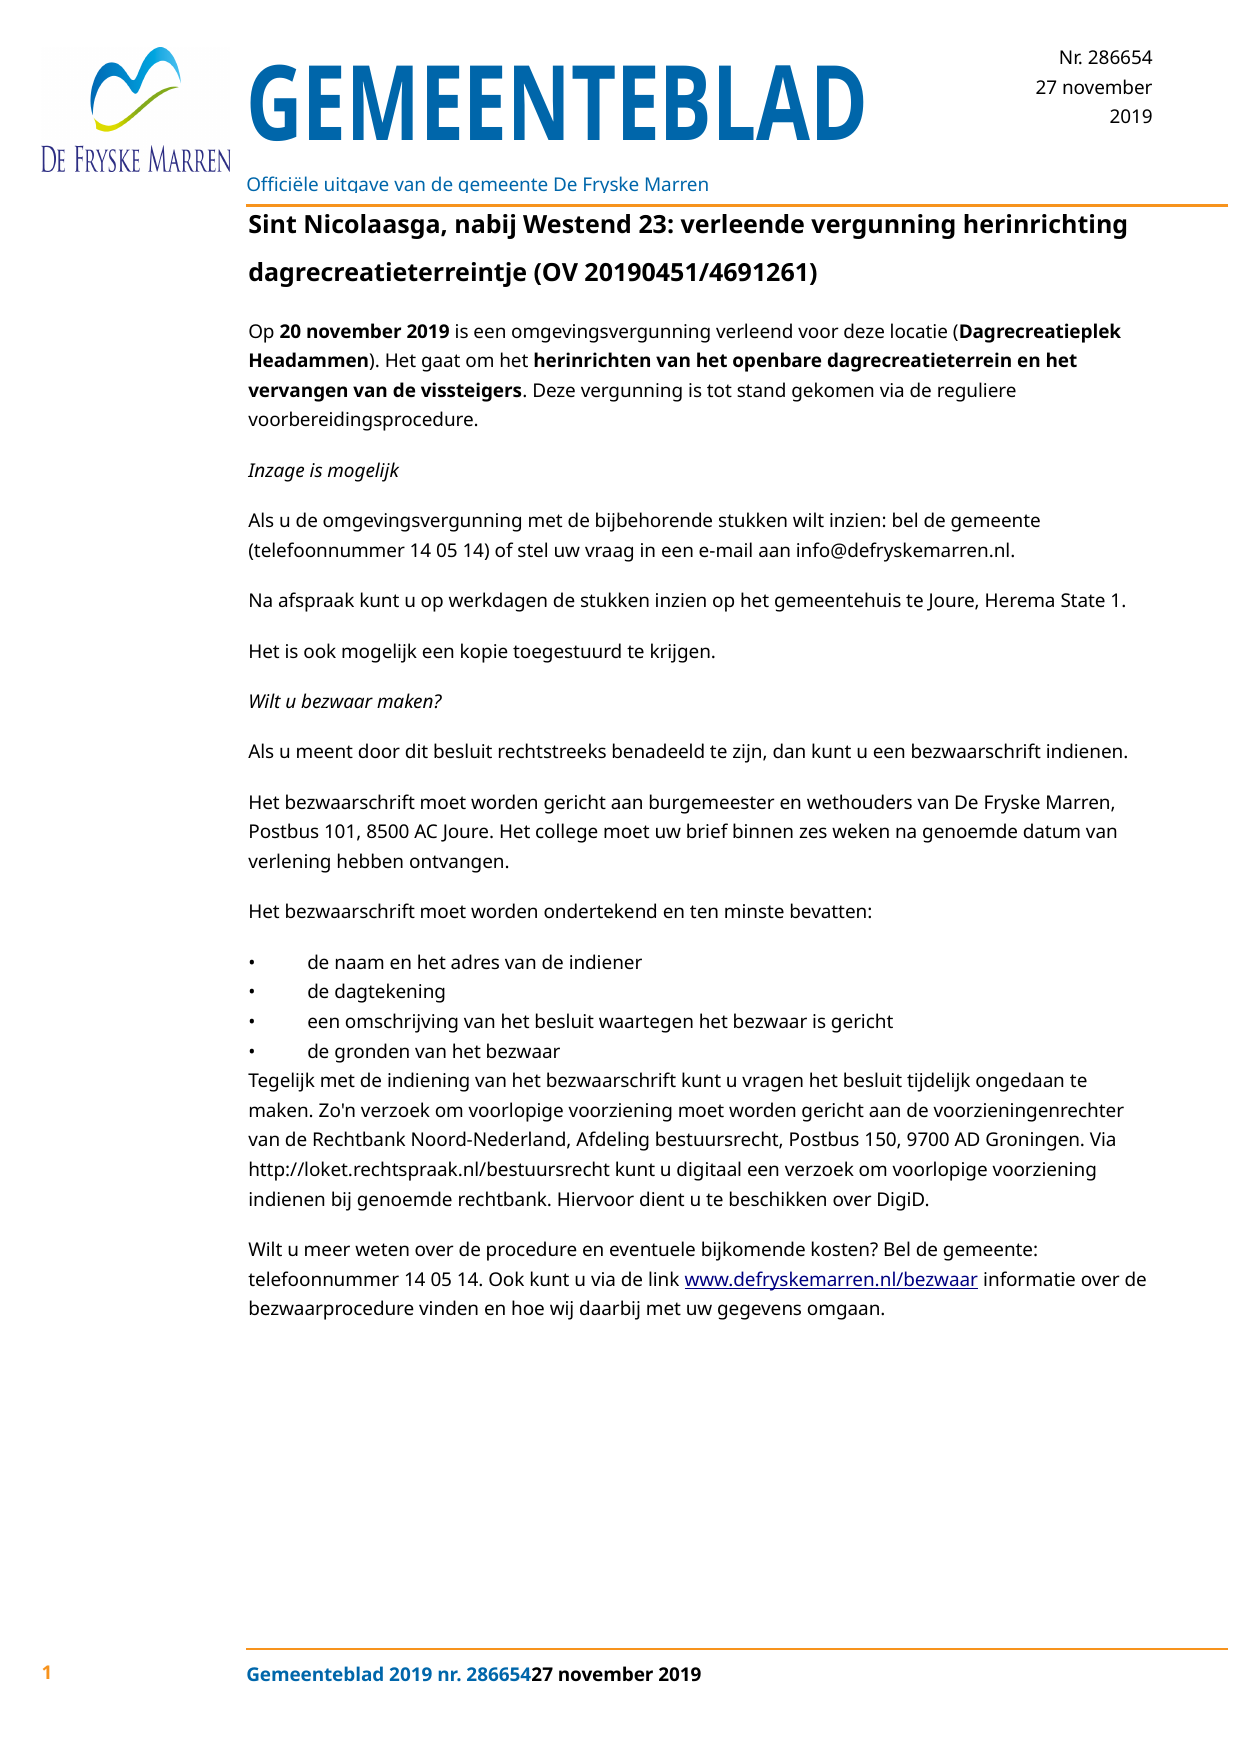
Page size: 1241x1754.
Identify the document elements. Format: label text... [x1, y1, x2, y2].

text Op 20 november 2019 is een omgevingsvergunning verleend voor deze locatie (Dagrecreatieplek Headammen). Het gaat om het herinrichten van het openbare dagrecreatieterrein en het vervangen van de vissteigers. Deze vergunning is tot stand gekomen via de reguliere voorbereidingsprocedure. [248, 318, 1152, 432]
text Tegelijk met de indiening van het bezwaarschrift kunt u vragen het besluit tijdelijk ongedaan te maken. Zo'n verzoek om voorlopige voorziening moet worden gericht aan de voorzieningenrechter van de Rechtbank Noord-Nederland, Afdeling bestuursrecht, Postbus 150, 9700 AD Groningen. Via http://loket.rechtspraak.nl/bestuursrecht kunt u digitaal een verzoek om voorlopige voorziening indienen bij genoemde rechtbank. Hiervoor dient u te beschikken over DigiD. [248, 1067, 1152, 1212]
picture [41, 47, 231, 172]
text Het bezwaarschrift moet worden ondertekend en ten minste bevatten: [248, 899, 1152, 924]
text Wilt u meer weten over de procedure en eventuele bijkomende kosten? Bel de gemeente: telefoonnummer 14 05 14. Ook kunt u via de link www.defryskemarren.nl/bezwaar informatie over de bezwaarprocedure vinden en hoe wij daarbij met uw gegevens omgaan. [248, 1236, 1152, 1321]
list een omschrijving van het besluit waartegen het bezwaar is gericht [248, 1008, 1152, 1034]
text Na afspraak kunt u op werkdagen de stukken inzien op het gemeentehuis te Joure, Herema State 1. [248, 587, 1152, 613]
text Inzage is mogelijk [248, 457, 1152, 483]
text Als u meent door dit besluit rechtstreeks benadeeld te zijn, dan kunt u een bezwaarschrift indienen. [248, 739, 1152, 764]
list de gronden van het bezwaar [248, 1038, 1152, 1064]
list de naam en het adres van de indiener [248, 949, 1152, 975]
text Het is ook mogelijk een kopie toegestuurd te krijgen. [248, 638, 1152, 664]
text Sint Nicolaasga, nabij Westend 23: verleende vergunning herinrichting dagrecreatieterreintje (OV 20190451/4691261) [248, 207, 1152, 288]
text Het bezwaarschrift moet worden gericht aan burgemeester en wethouders van De Fryske Marren, Postbus 101, 8500 AC Joure. Het college moet uw brief binnen zes weken na genoemde datum van verlening hebben ontvangen. [248, 789, 1152, 874]
list de dagtekening [248, 979, 1152, 1004]
text Wilt u bezwaar maken? [248, 688, 1152, 714]
text Als u de omgevingsvergunning met de bijbehorende stukken wilt inzien: bel de gemeente (telefoonnummer 14 05 14) of stel uw vraag in een e-mail aan info@defryskemarren.nl. [248, 507, 1152, 563]
